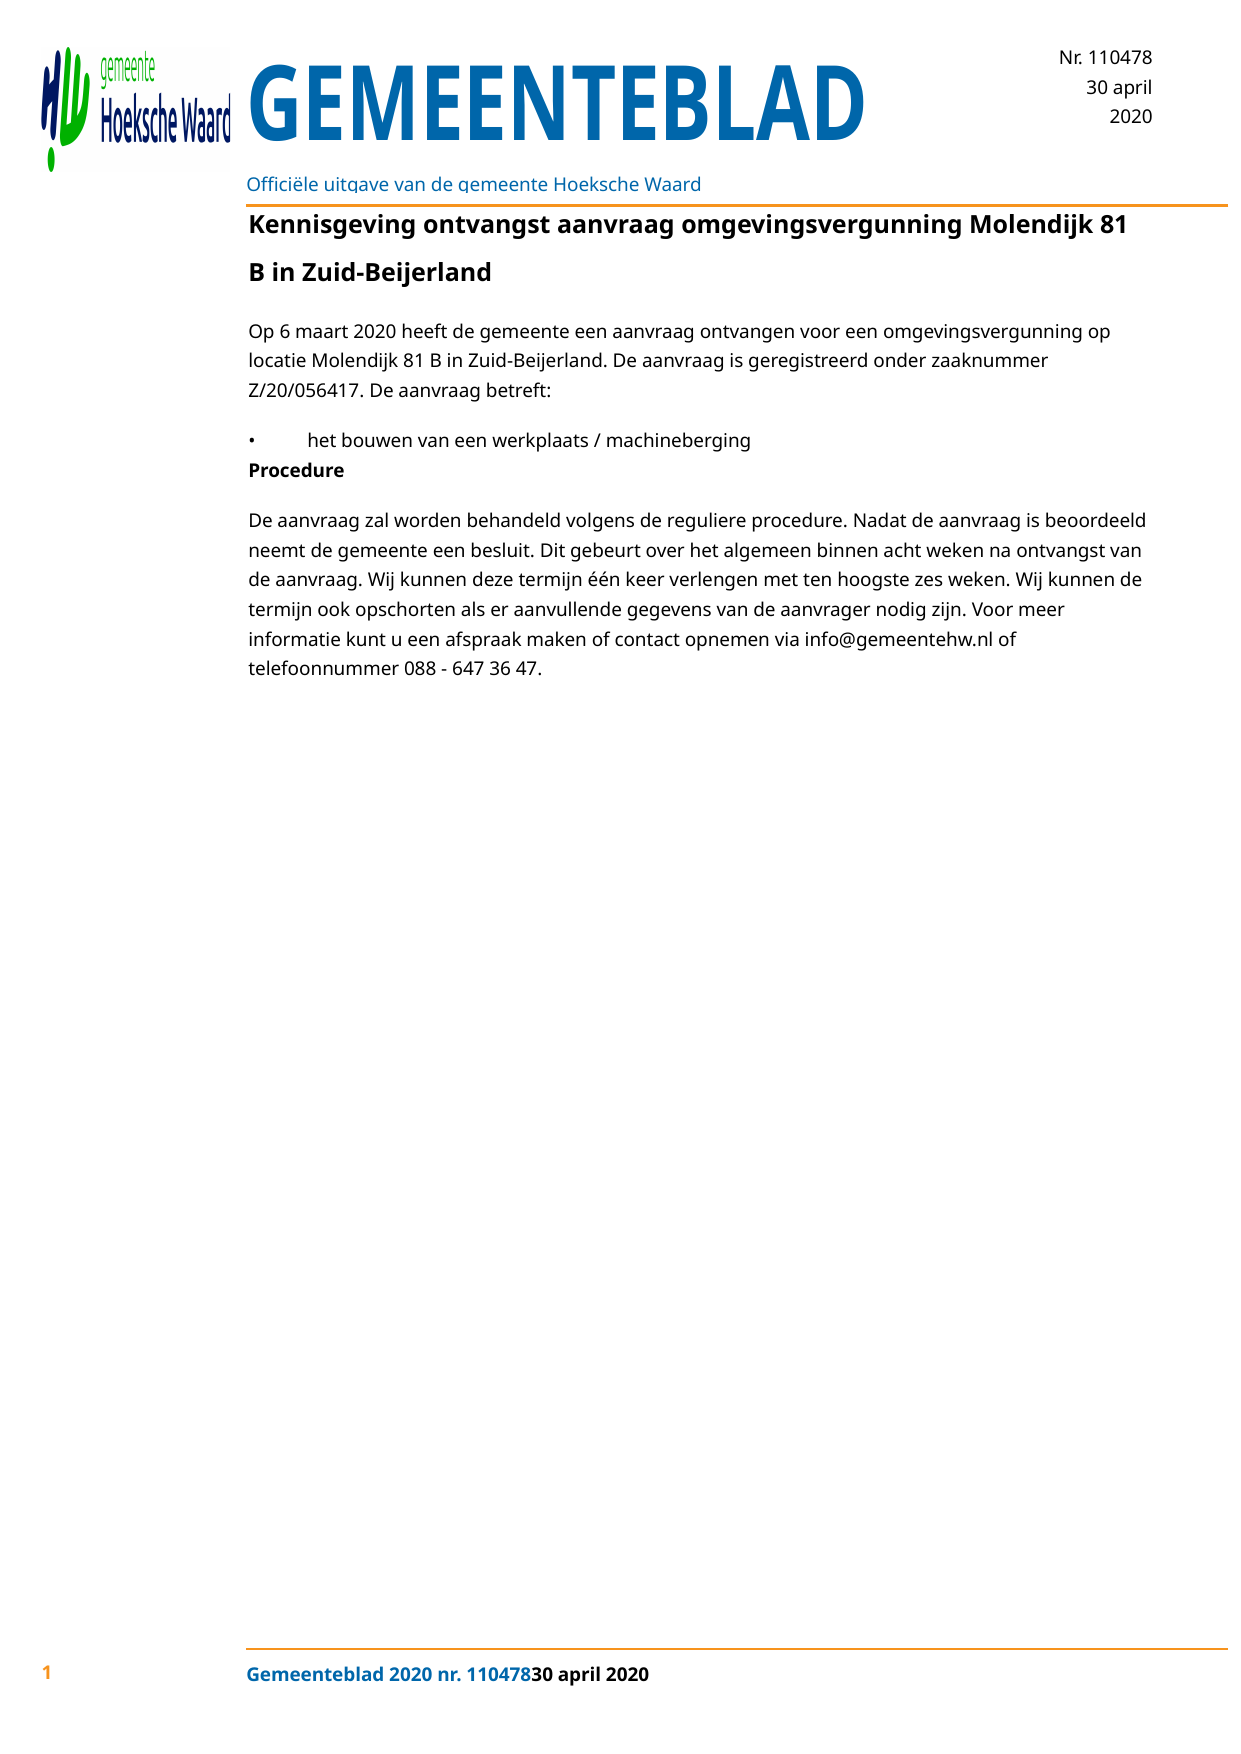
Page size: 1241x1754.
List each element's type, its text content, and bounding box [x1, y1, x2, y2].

picture [41, 47, 231, 172]
list het bouwen van een werkplaats / machineberging [248, 427, 1152, 453]
text Op 6 maart 2020 heeft de gemeente een aanvraag ontvangen voor een omgevingsvergunning op locatie Molendijk 81 B in Zuid-Beijerland. De aanvraag is geregistreerd onder zaaknummer Z/20/056417. De aanvraag betreft: [248, 318, 1152, 403]
text Procedure [248, 457, 1152, 483]
text Kennisgeving ontvangst aanvraag omgevingsvergunning Molendijk 81 B in Zuid-Beijerland [248, 207, 1152, 288]
text De aanvraag zal worden behandeld volgens de reguliere procedure. Nadat de aanvraag is beoordeeld neemt de gemeente een besluit. Dit gebeurt over het algemeen binnen acht weken na ontvangst van de aanvraag. Wij kunnen deze termijn één keer verlengen met ten hoogste zes weken. Wij kunnen de termijn ook opschorten als er aanvullende gegevens van de aanvrager nodig zijn. Voor meer informatie kunt u een afspraak maken of contact opnemen via info@gemeentehw.nl of telefoonnummer 088 - 647 36 47. [248, 507, 1152, 681]
